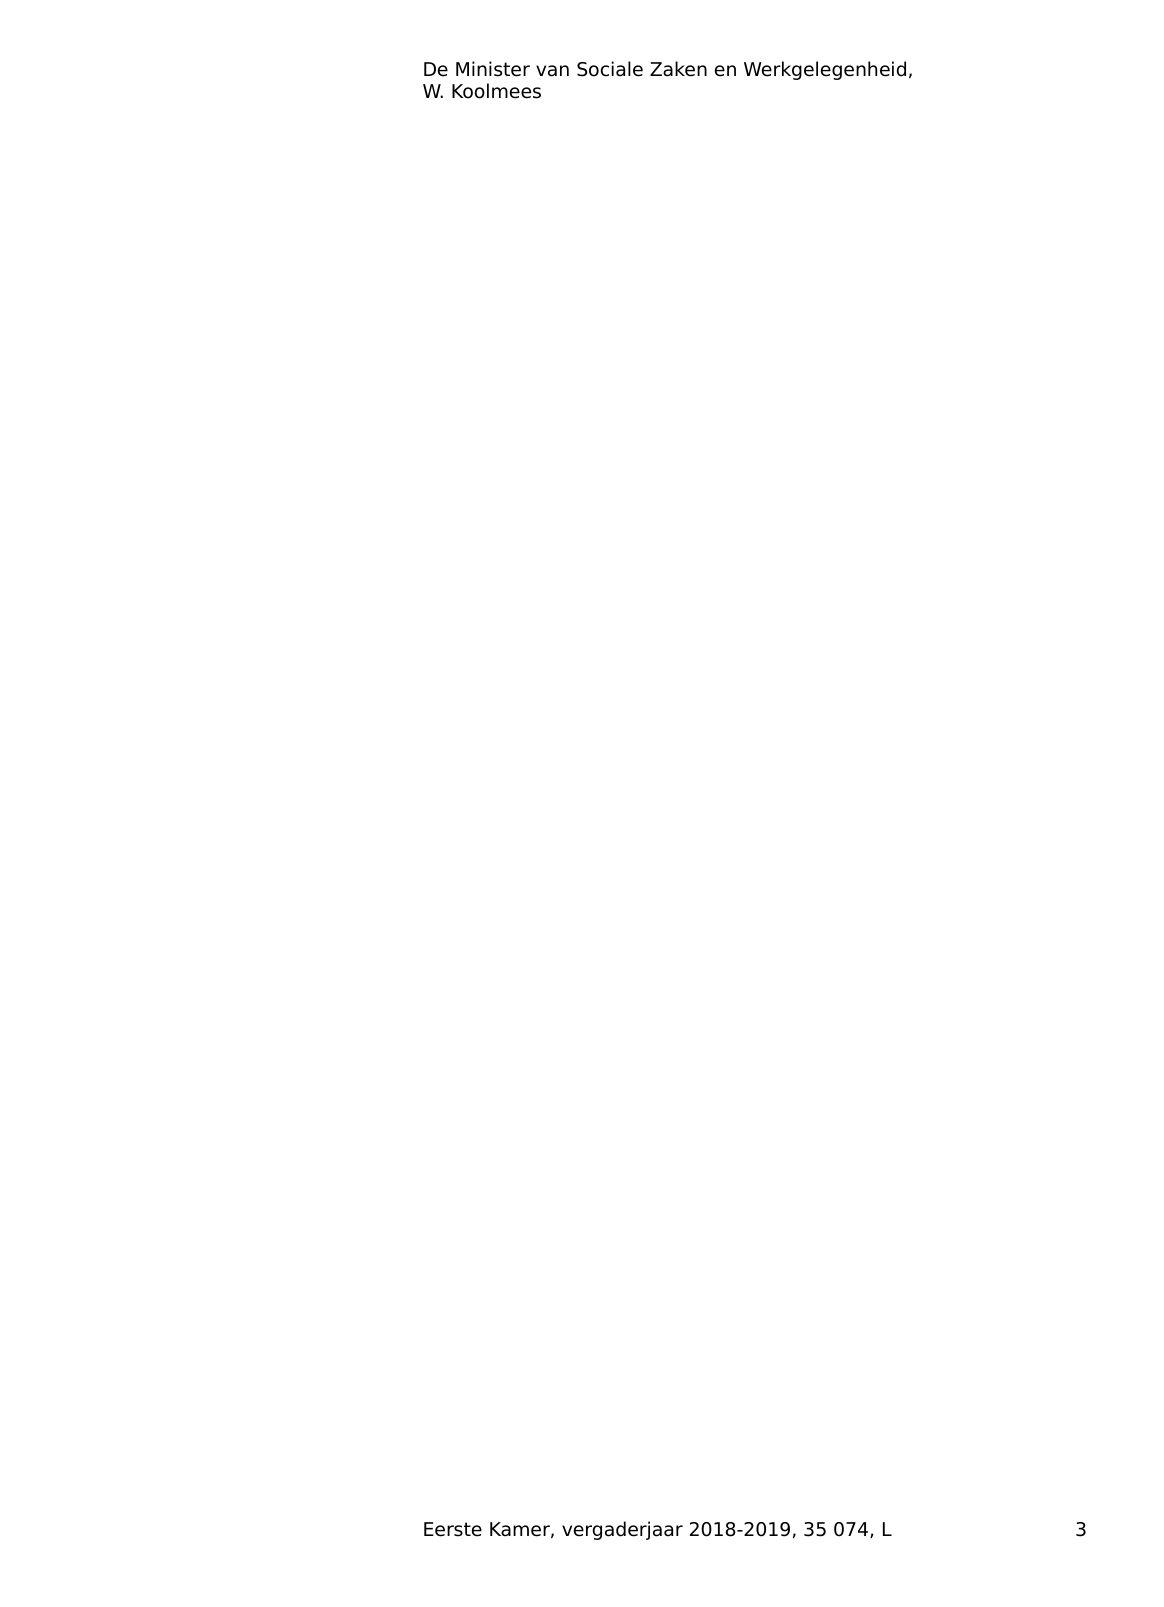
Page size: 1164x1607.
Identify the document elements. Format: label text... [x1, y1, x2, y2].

text De Minister van Sociale Zaken en Werkgelegenheid, W. Koolmees [422, 59, 1087, 103]
